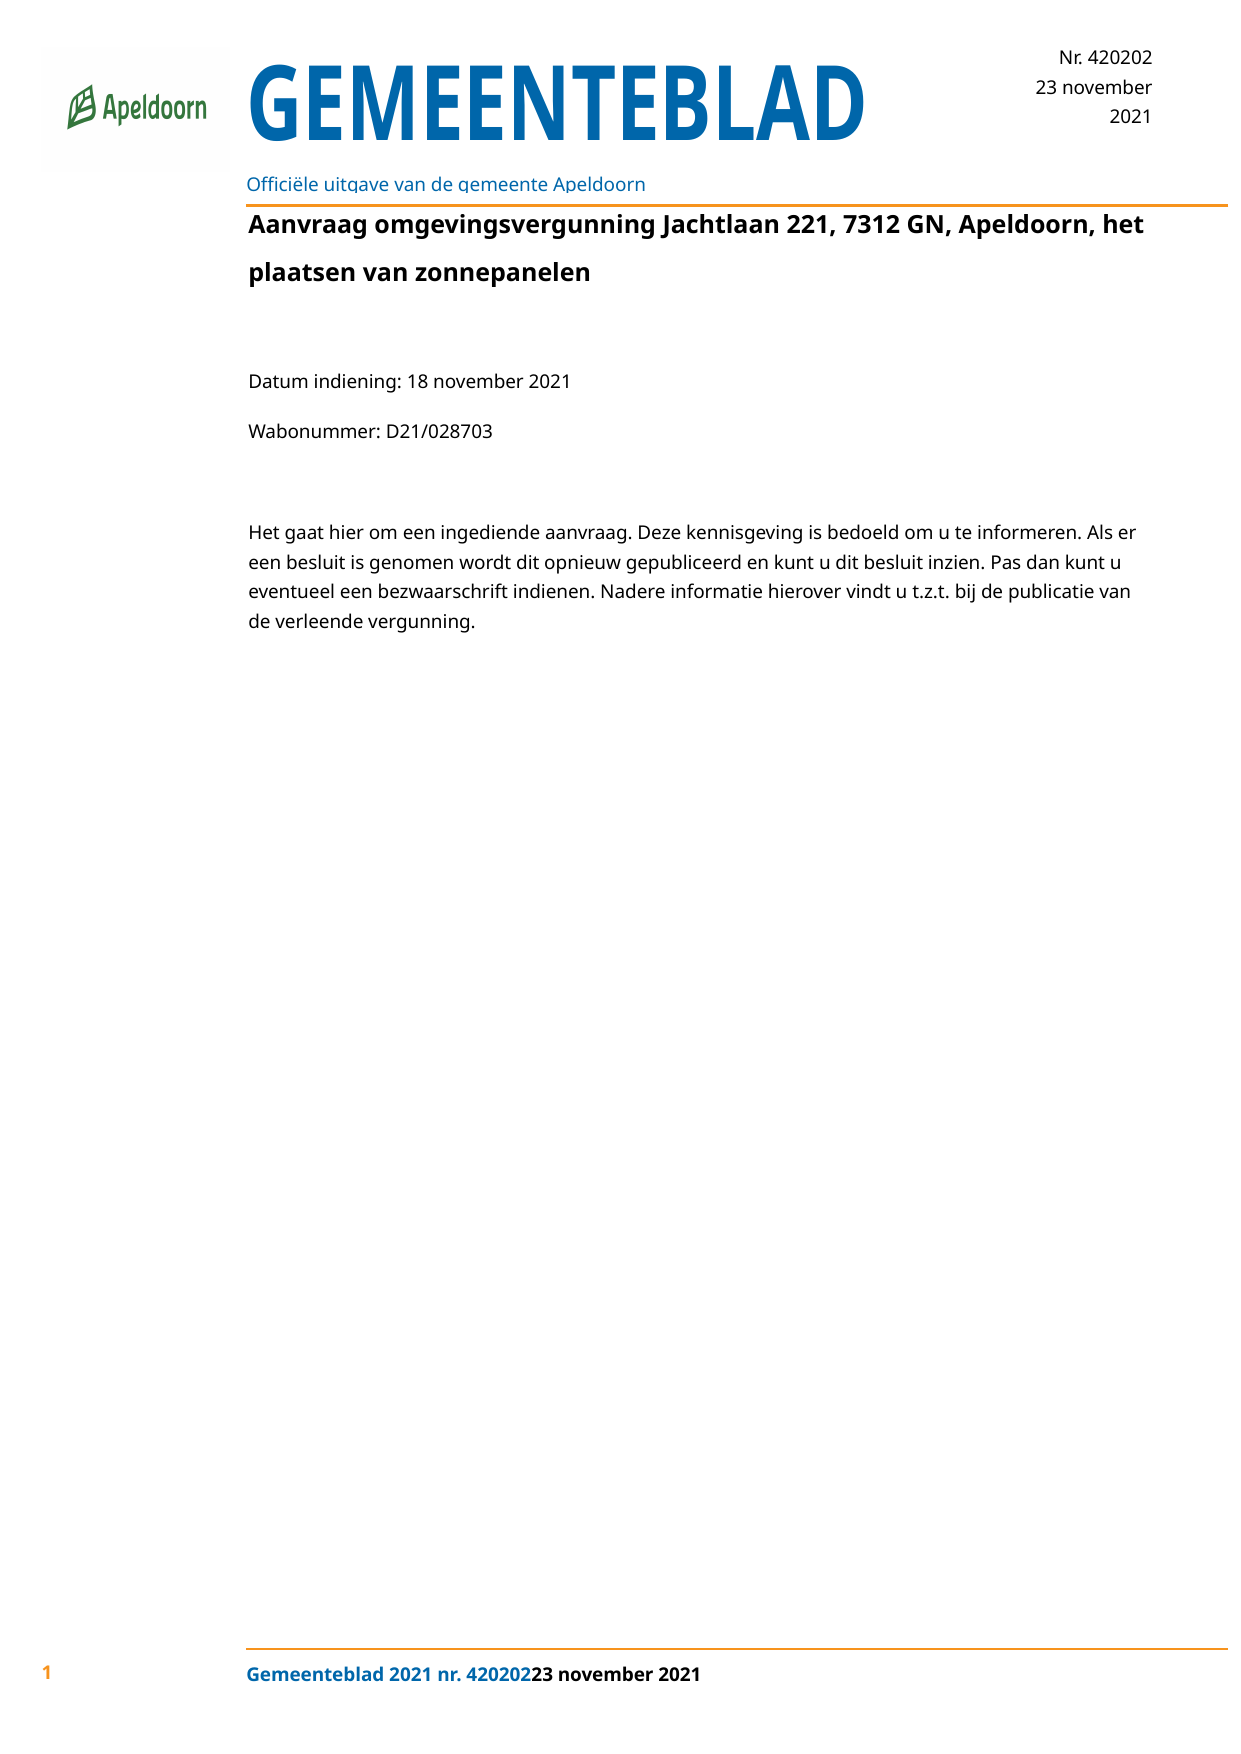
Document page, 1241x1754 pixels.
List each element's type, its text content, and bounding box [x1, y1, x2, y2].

text Wabonummer: D21/028703 [248, 419, 1152, 444]
text Het gaat hier om een ingediende aanvraag. Deze kennisgeving is bedoeld om u te informeren. Als er een besluit is genomen wordt dit opnieuw gepubliceerd en kunt u dit besluit inzien. Pas dan kunt u eventueel een bezwaarschrift indienen. Nadere informatie hierover vindt u t.z.t. bij de publicatie van de verleende vergunning. [248, 519, 1152, 634]
text Datum indiening: 18 november 2021 [248, 368, 1152, 394]
picture [41, 47, 231, 172]
text Aanvraag omgevingsvergunning Jachtlaan 221, 7312 GN, Apeldoorn, het plaatsen van zonnepanelen [248, 207, 1152, 288]
